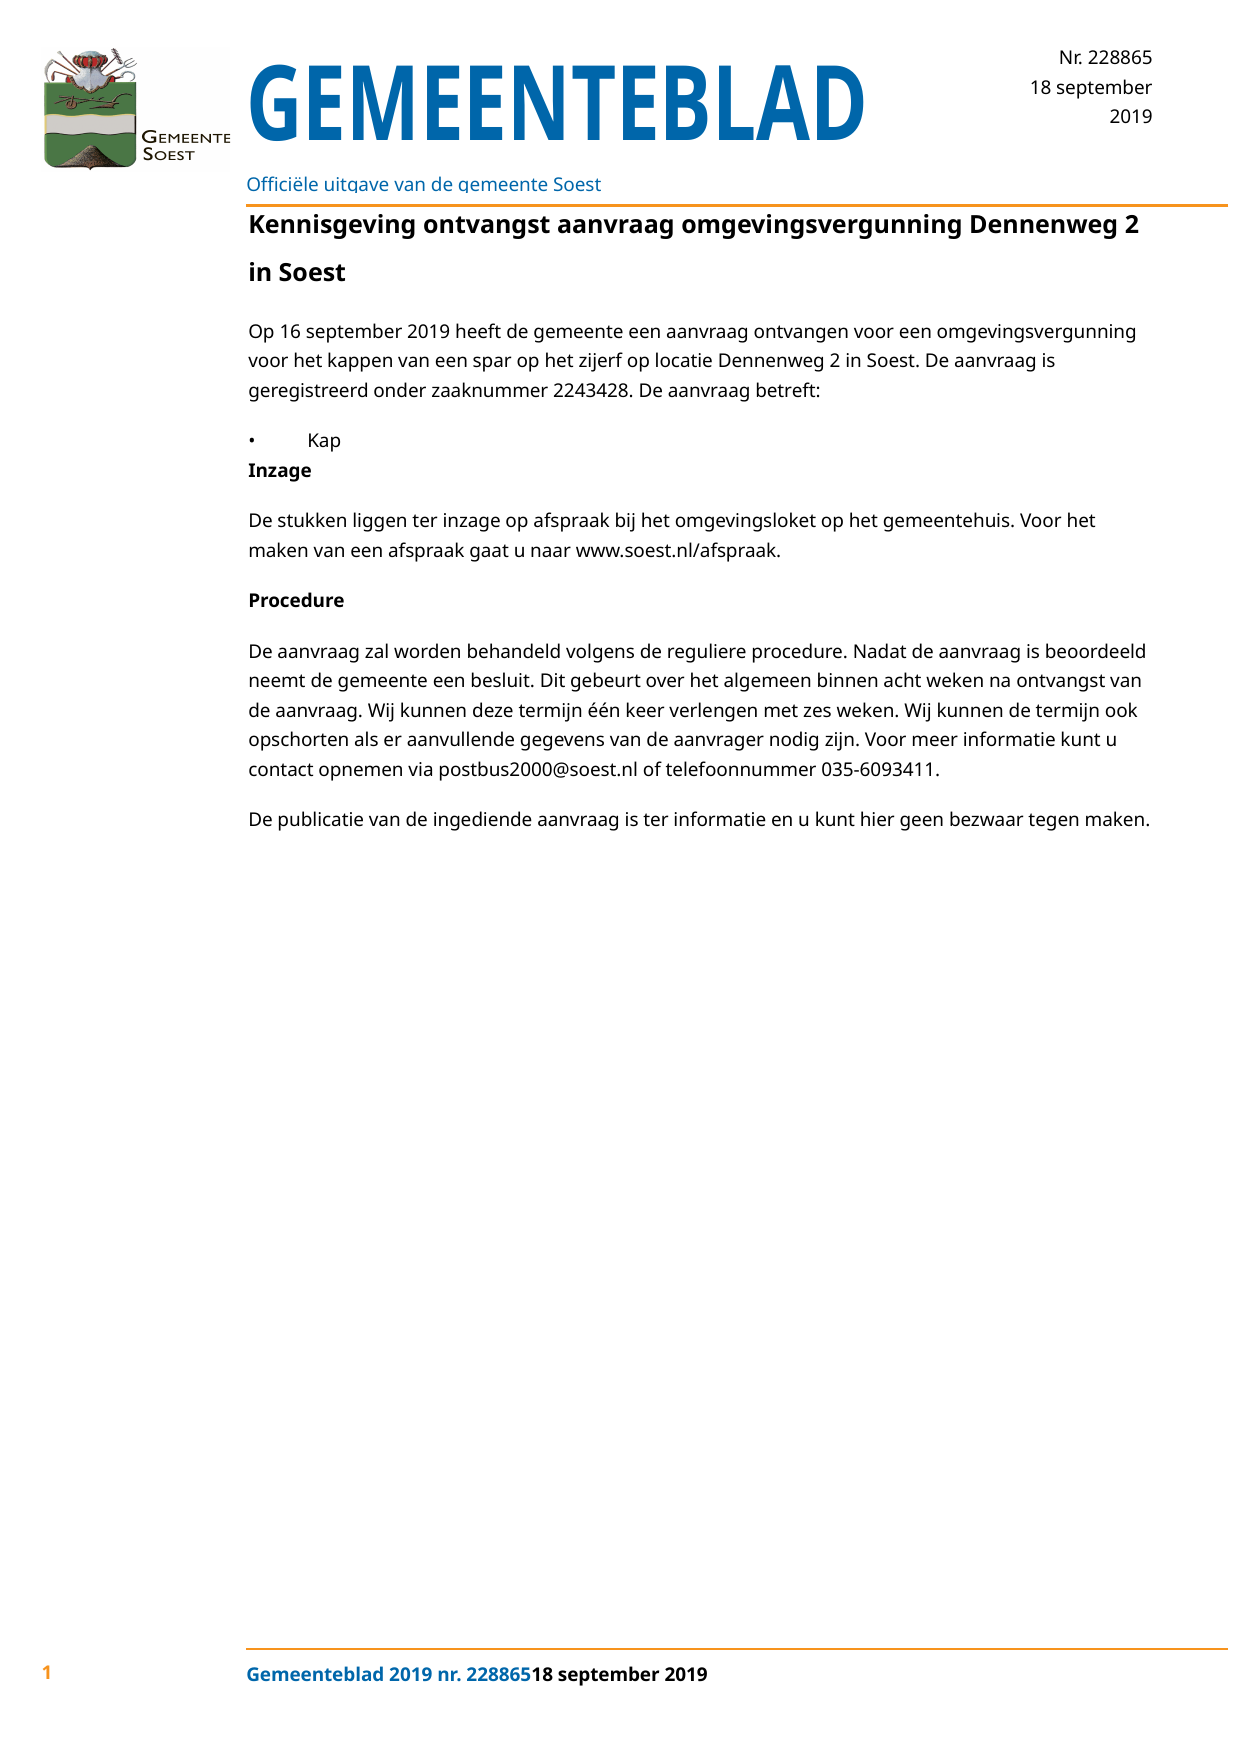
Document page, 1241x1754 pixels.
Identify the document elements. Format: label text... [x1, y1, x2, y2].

text Kennisgeving ontvangst aanvraag omgevingsvergunning Dennenweg 2 in Soest [248, 207, 1152, 288]
text Op 16 september 2019 heeft de gemeente een aanvraag ontvangen voor een omgevingsvergunning voor het kappen van een spar op het zijerf op locatie Dennenweg 2 in Soest. De aanvraag is geregistreerd onder zaaknummer 2243428. De aanvraag betreft: [248, 318, 1152, 403]
text Inzage [248, 457, 1152, 483]
text De publicatie van de ingediende aanvraag is ter informatie en u kunt hier geen bezwaar tegen maken. [248, 807, 1152, 832]
list Kap [248, 427, 1152, 453]
text Procedure [248, 587, 1152, 613]
text De aanvraag zal worden behandeld volgens de reguliere procedure. Nadat de aanvraag is beoordeeld neemt de gemeente een besluit. Dit gebeurt over het algemeen binnen acht weken na ontvangst van de aanvraag. Wij kunnen deze termijn één keer verlengen met zes weken. Wij kunnen de termijn ook opschorten als er aanvullende gegevens van de aanvrager nodig zijn. Voor meer informatie kunt u contact opnemen via postbus2000@soest.nl of telefoonnummer 035-6093411. [248, 638, 1152, 782]
picture [41, 47, 231, 172]
text De stukken liggen ter inzage op afspraak bij het omgevingsloket op het gemeentehuis. Voor het maken van een afspraak gaat u naar www.soest.nl/afspraak. [248, 507, 1152, 563]
